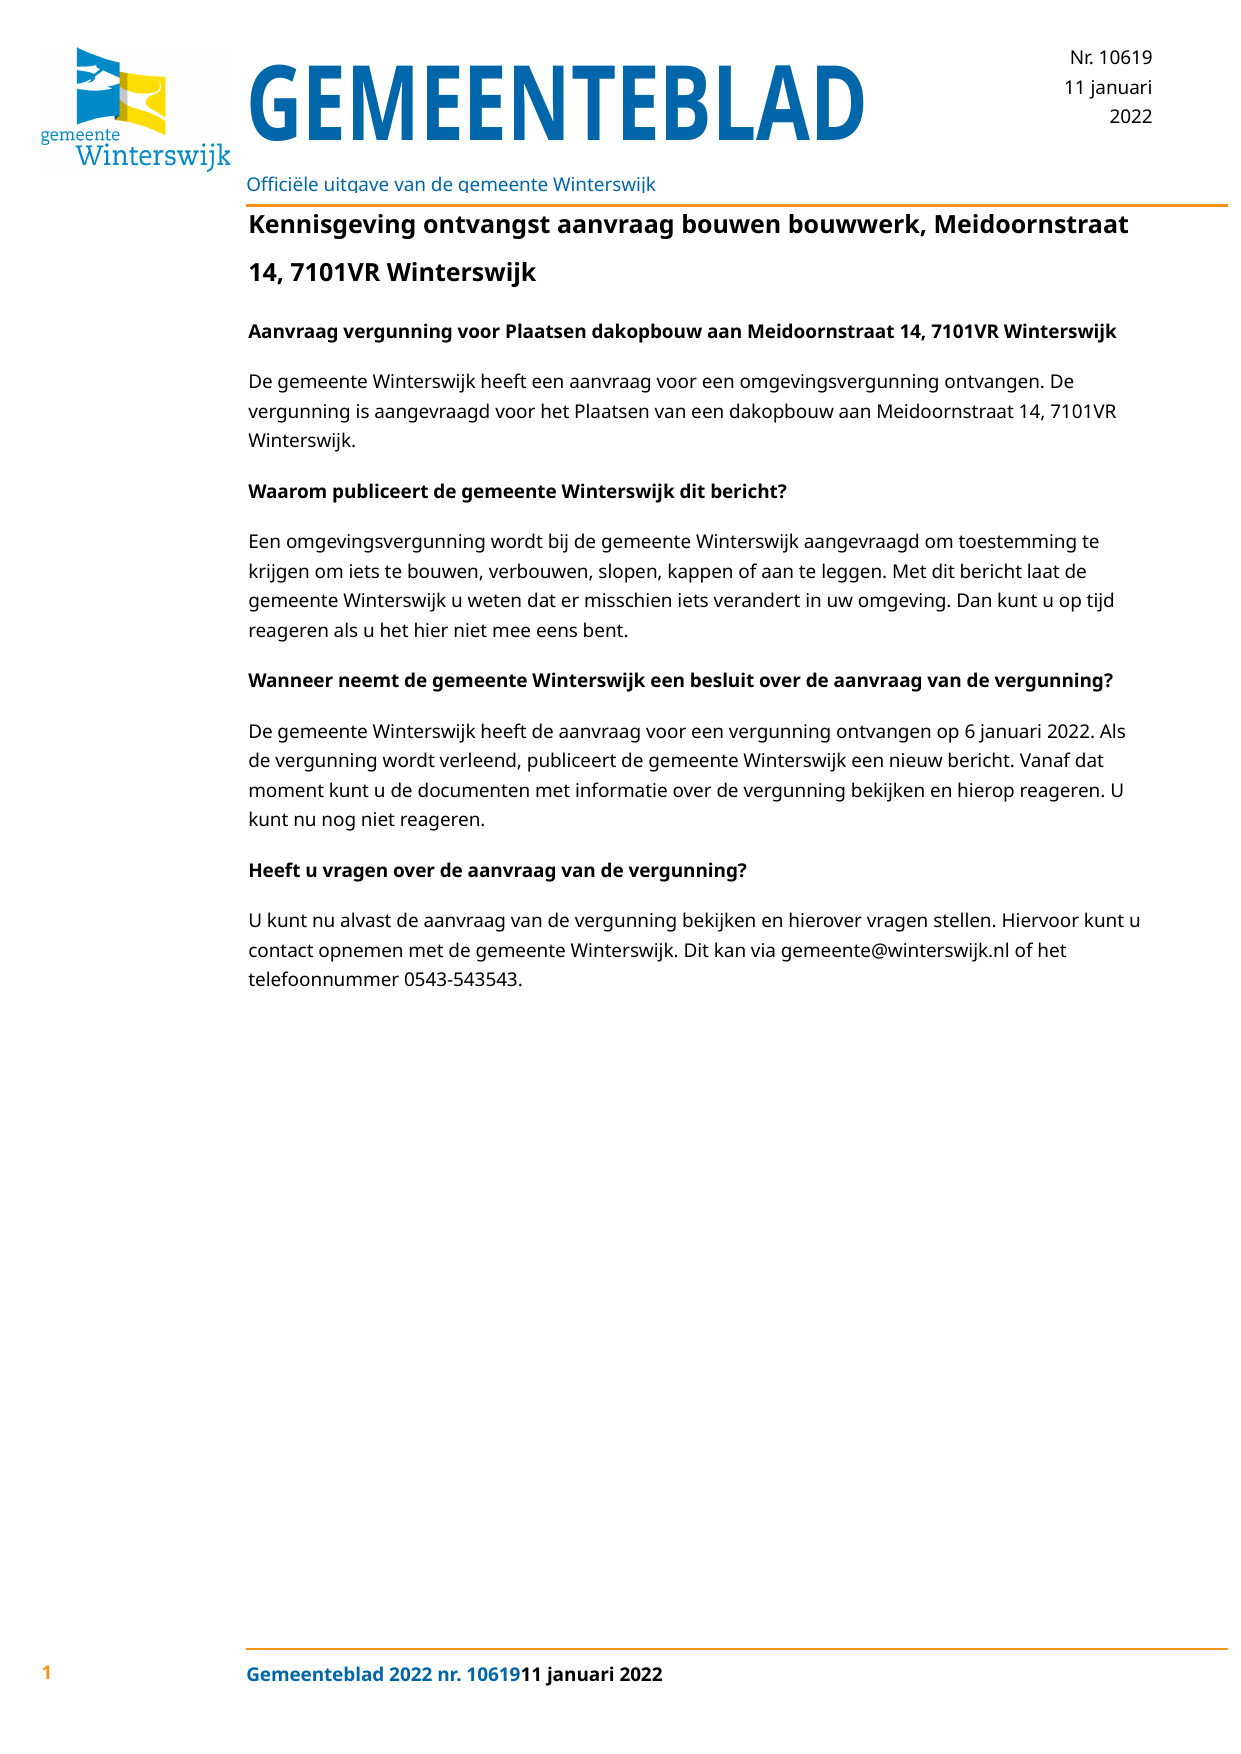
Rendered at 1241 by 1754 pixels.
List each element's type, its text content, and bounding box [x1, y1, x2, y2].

text Aanvraag vergunning voor Plaatsen dakopbouw aan Meidoornstraat 14, 7101VR Winterswijk [248, 318, 1152, 344]
text Heeft u vragen over de aanvraag van de vergunning? [248, 857, 1152, 883]
text Een omgevingsvergunning wordt bij de gemeente Winterswijk aangevraagd om toestemming te krijgen om iets te bouwen, verbouwen, slopen, kappen of aan te leggen. Met dit bericht laat de gemeente Winterswijk u weten dat er misschien iets verandert in uw omgeving. Dan kunt u op tijd reageren als u het hier niet mee eens bent. [248, 528, 1152, 643]
text De gemeente Winterswijk heeft een aanvraag voor een omgevingsvergunning ontvangen. De vergunning is aangevraagd voor het Plaatsen van een dakopbouw aan Meidoornstraat 14, 7101VR Winterswijk. [248, 368, 1152, 453]
text Waarom publiceert de gemeente Winterswijk dit bericht? [248, 478, 1152, 504]
text Wanneer neemt de gemeente Winterswijk een besluit over de aanvraag van de vergunning? [248, 667, 1152, 693]
text Kennisgeving ontvangst aanvraag bouwen bouwwerk, Meidoornstraat 14, 7101VR Winterswijk [248, 207, 1152, 288]
picture [41, 47, 231, 172]
text U kunt nu alvast de aanvraag van de vergunning bekijken en hierover vragen stellen. Hiervoor kunt u contact opnemen met de gemeente Winterswijk. Dit kan via gemeente@winterswijk.nl of het telefoonnummer 0543-543543. [248, 907, 1152, 992]
text De gemeente Winterswijk heeft de aanvraag voor een vergunning ontvangen op 6 januari 2022. Als de vergunning wordt verleend, publiceert de gemeente Winterswijk een nieuw bericht. Vanaf dat moment kunt u de documenten met informatie over de vergunning bekijken en hierop reageren. U kunt nu nog niet reageren. [248, 718, 1152, 832]
picture [225, 153, 231, 162]
